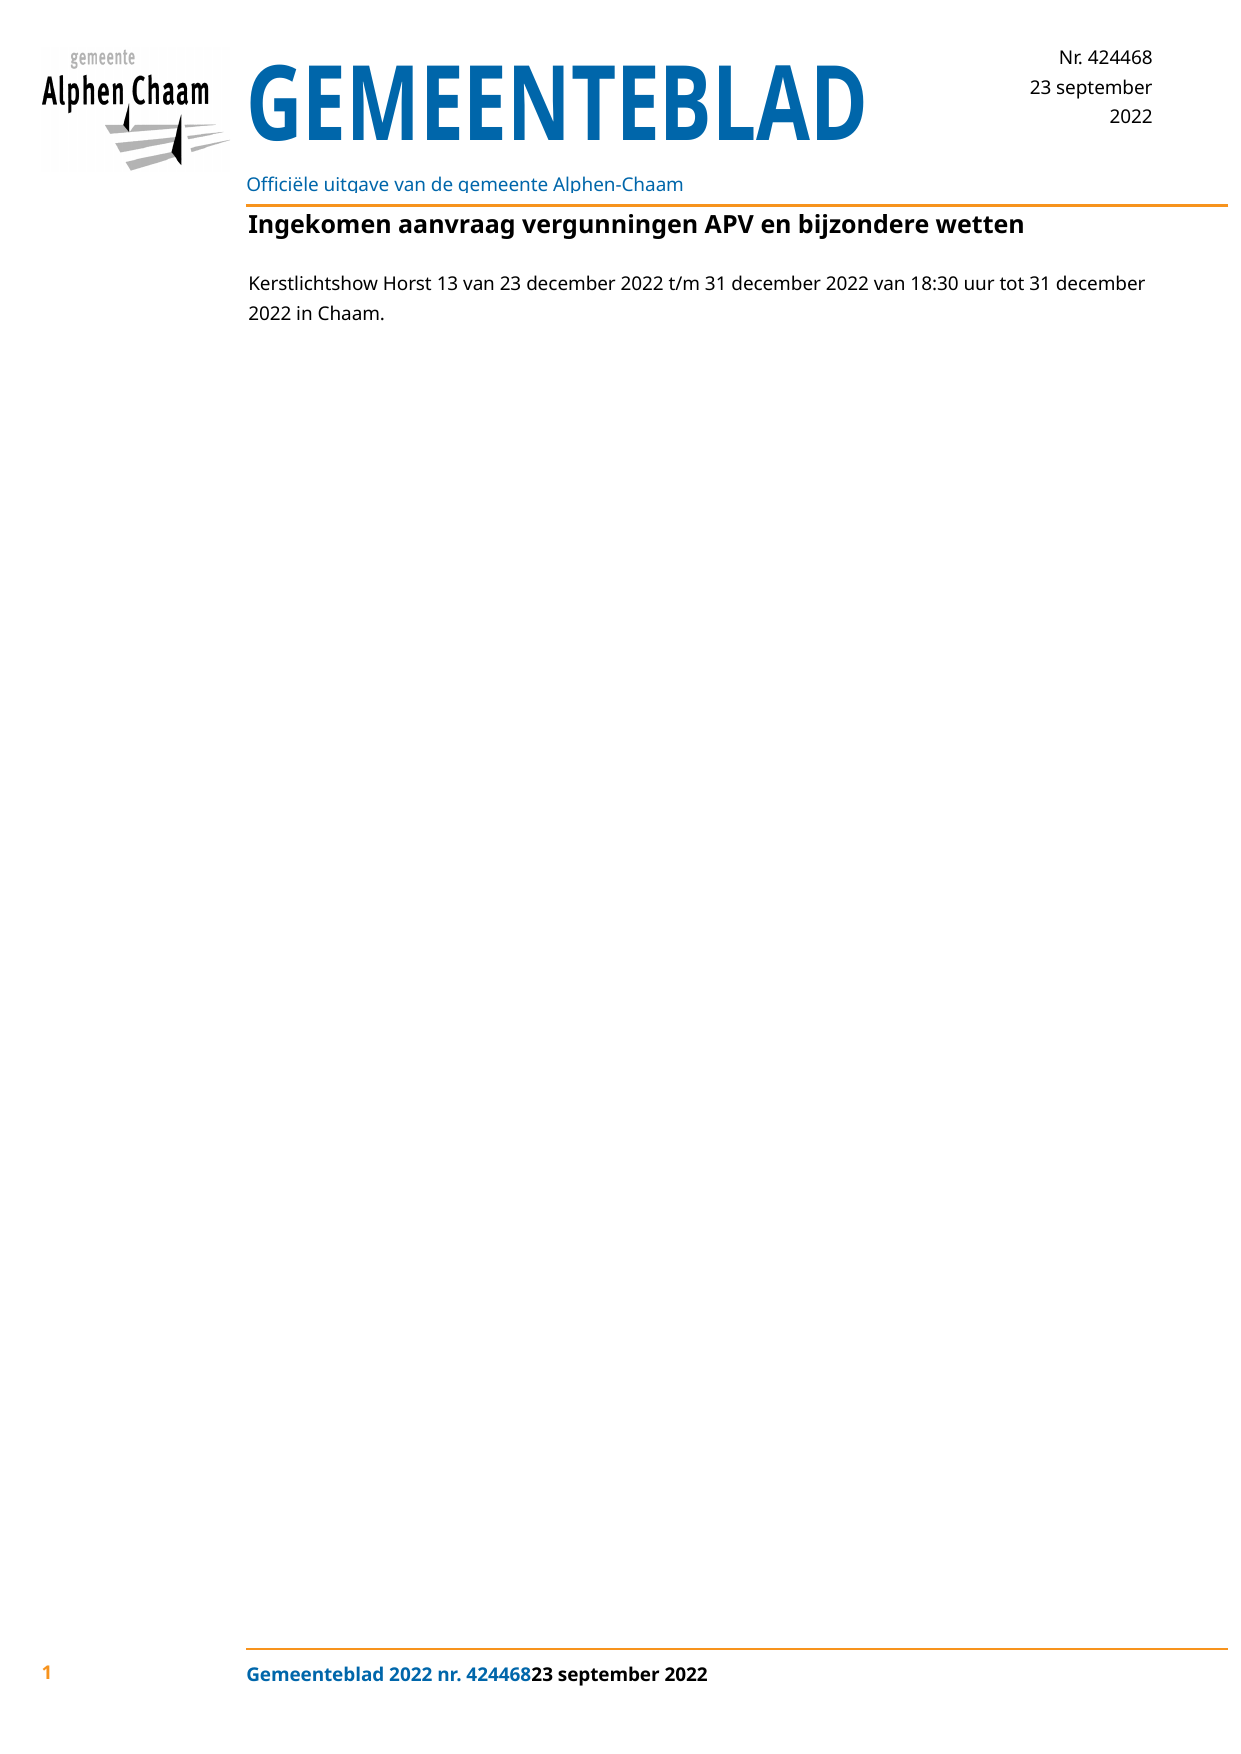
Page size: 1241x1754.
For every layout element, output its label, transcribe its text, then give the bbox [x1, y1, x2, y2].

text Kerstlichtshow Horst 13 van 23 december 2022 t/m 31 december 2022 van 18:30 uur tot 31 december 2022 in Chaam. [248, 270, 1152, 326]
text Ingekomen aanvraag vergunningen APV en bijzondere wetten [248, 207, 1152, 241]
picture [41, 47, 231, 172]
